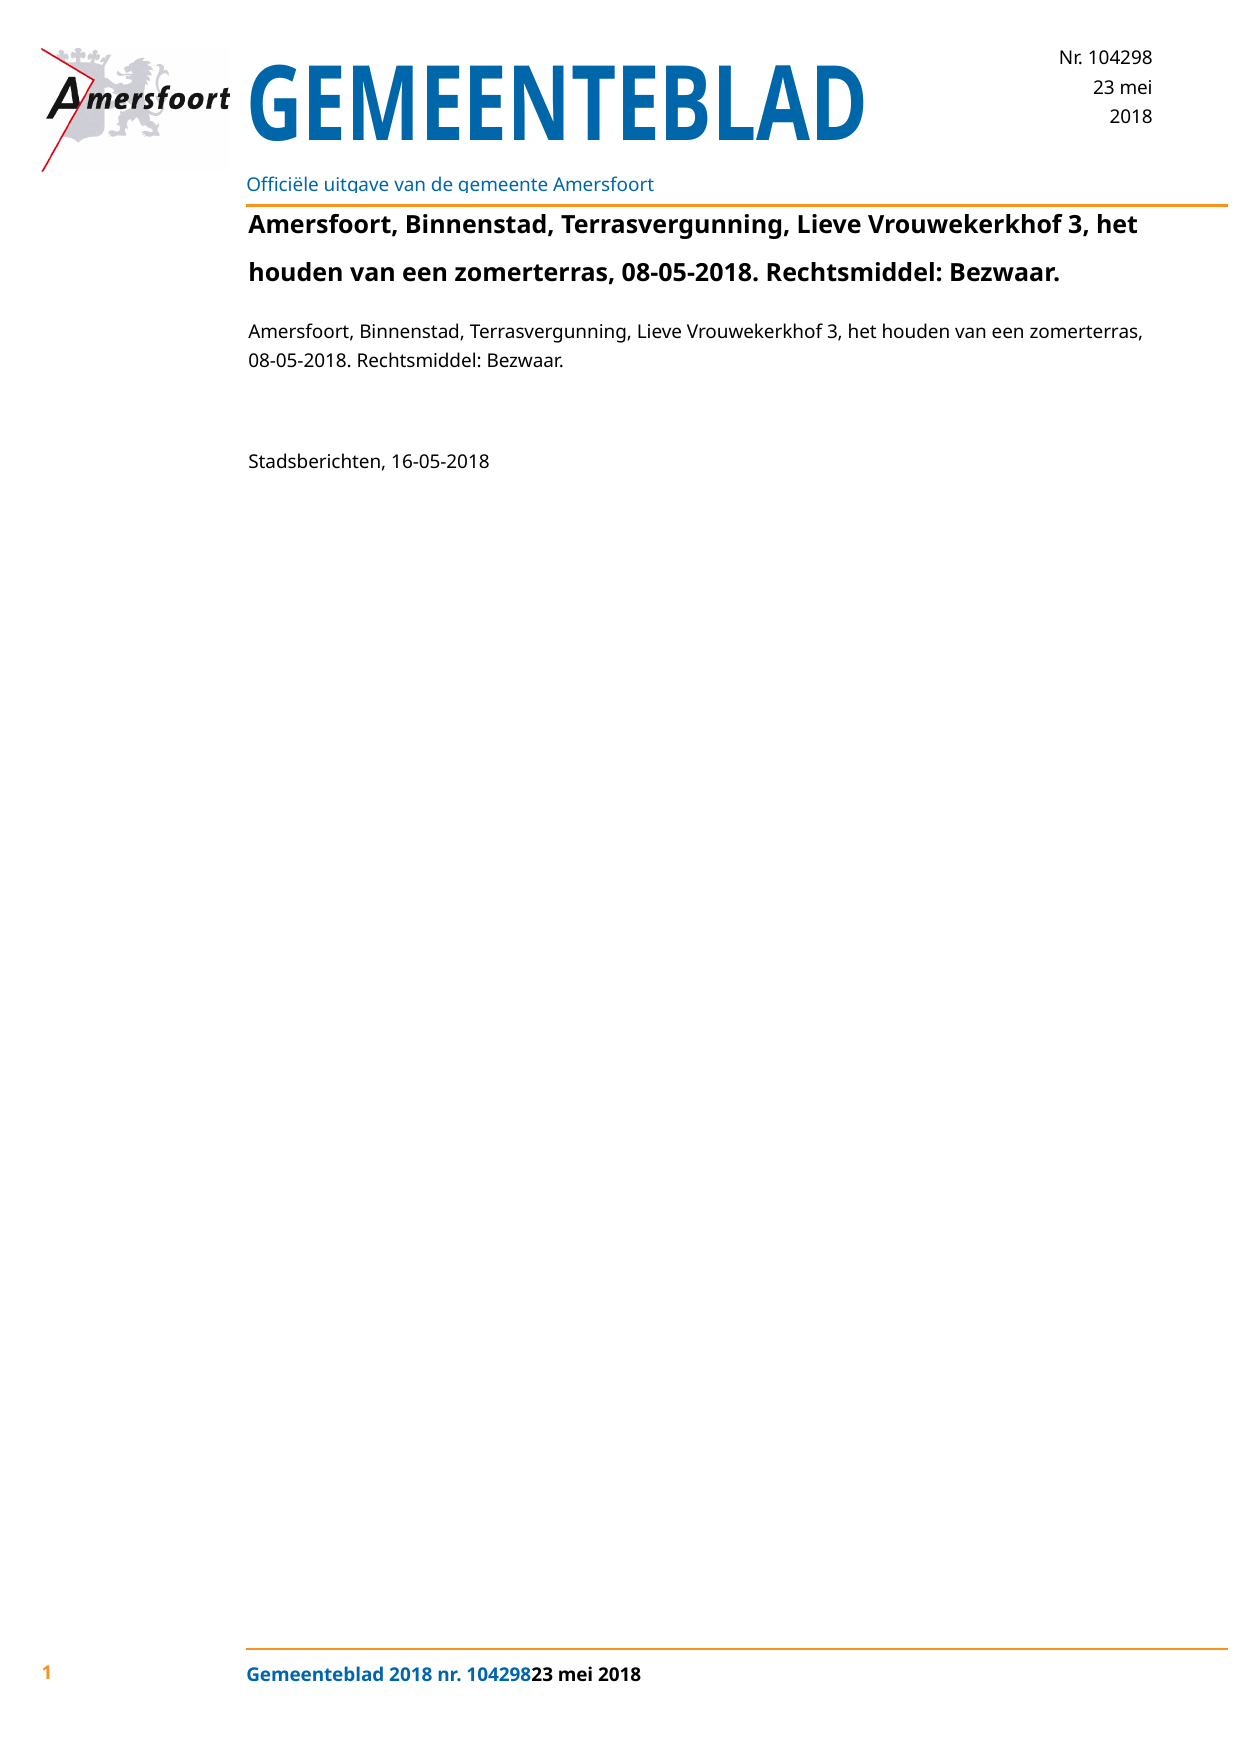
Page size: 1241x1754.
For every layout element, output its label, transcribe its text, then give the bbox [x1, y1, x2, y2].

picture [41, 47, 231, 172]
text Amersfoort, Binnenstad, Terrasvergunning, Lieve Vrouwekerkhof 3, het houden van een zomerterras, 08-05-2018. Rechtsmiddel: Bezwaar. [248, 318, 1152, 373]
text Amersfoort, Binnenstad, Terrasvergunning, Lieve Vrouwekerkhof 3, het houden van een zomerterras, 08-05-2018. Rechtsmiddel: Bezwaar. [248, 207, 1152, 288]
text Stadsberichten, 16-05-2018 [248, 448, 1152, 474]
